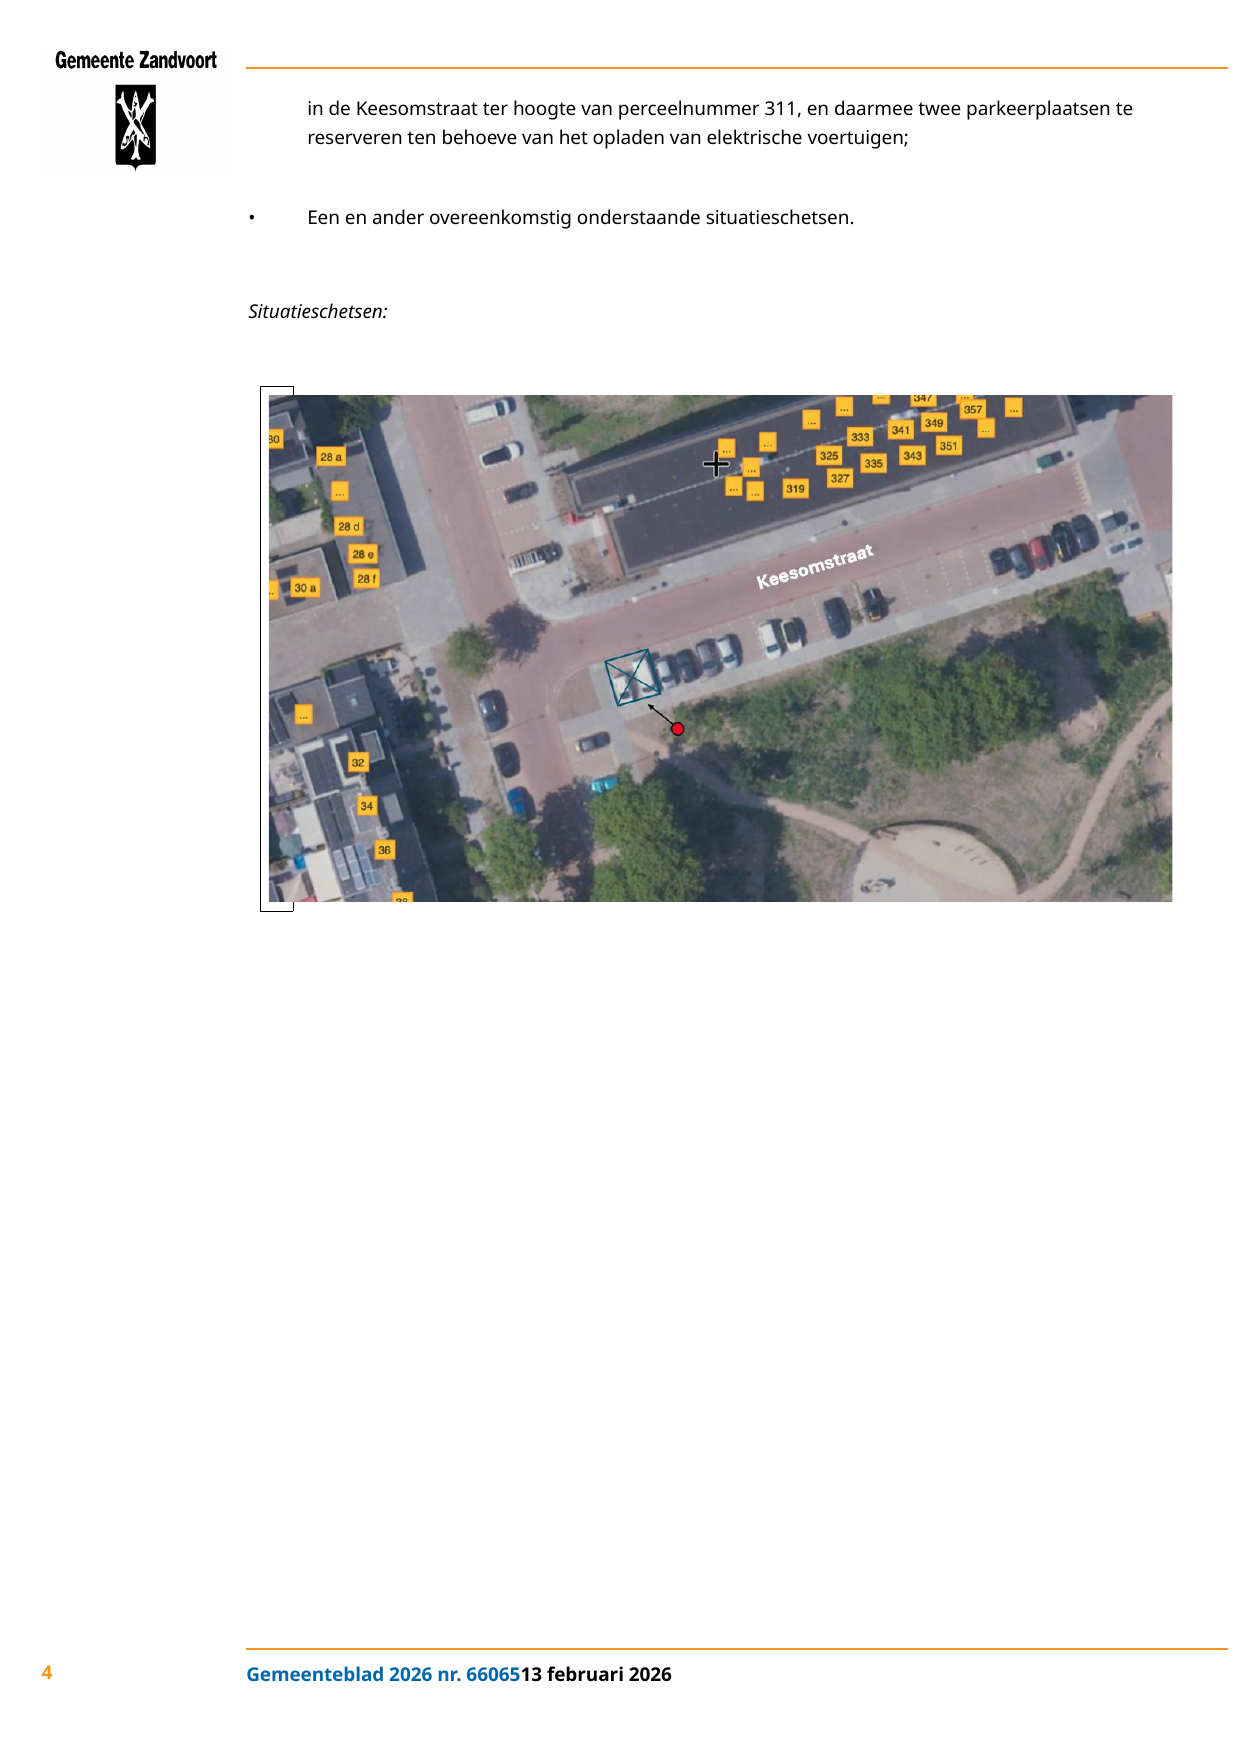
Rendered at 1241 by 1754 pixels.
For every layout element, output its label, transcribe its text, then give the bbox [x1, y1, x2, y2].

picture [41, 47, 231, 172]
picture [268, 395, 1173, 902]
list in de Keesomstraat ter hoogte van perceelnummer 311, en daarmee twee parkeerplaatsen te reserveren ten behoeve van het opladen van elektrische voertuigen; [248, 95, 1152, 150]
text Situatieschetsen: [248, 298, 1152, 324]
list Een en ander overeenkomstig onderstaande situatieschetsen. [248, 204, 1152, 230]
